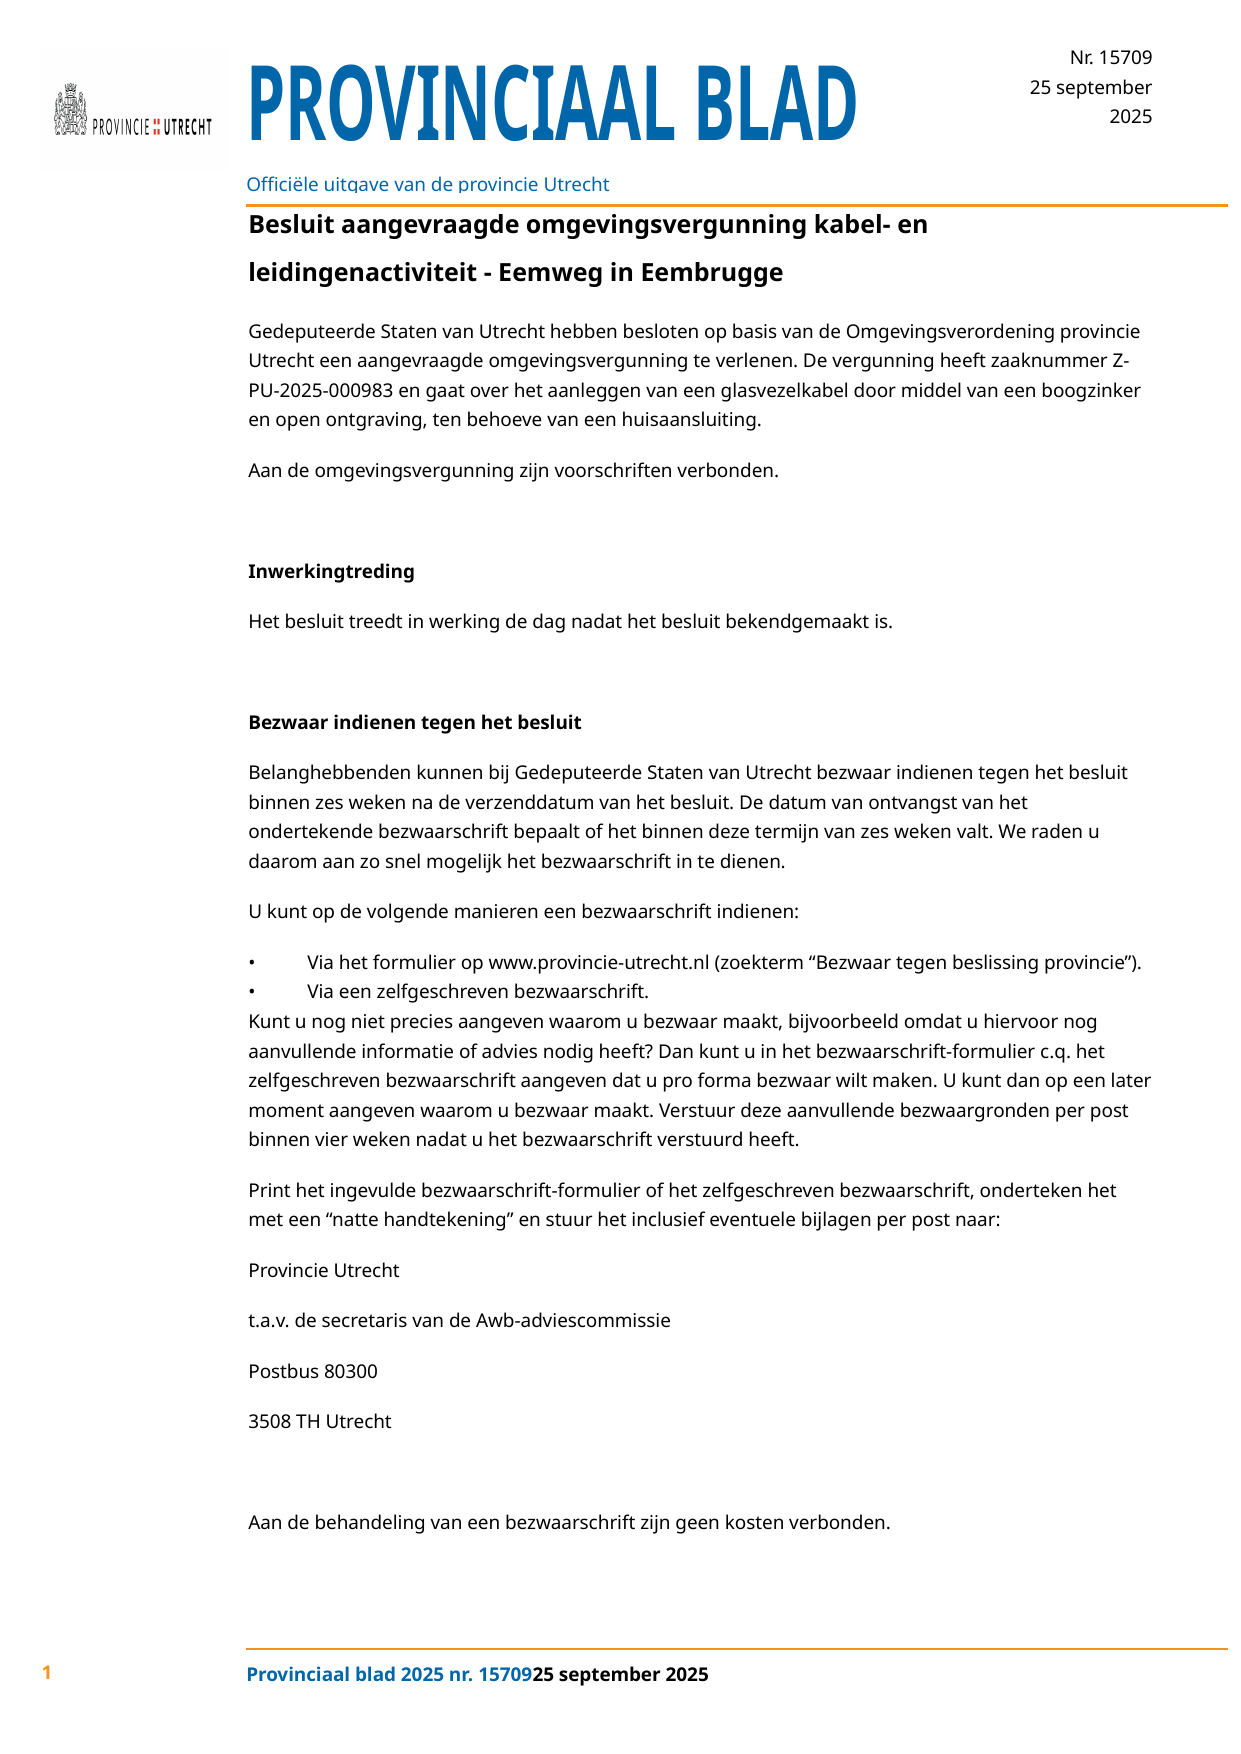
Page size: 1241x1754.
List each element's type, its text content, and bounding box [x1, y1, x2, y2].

picture [41, 47, 231, 172]
text Postbus 80300 [248, 1358, 1152, 1384]
text 3508 TH Utrecht [248, 1408, 1152, 1434]
text Gedeputeerde Staten van Utrecht hebben besloten op basis van de Omgevingsverordening provincie Utrecht een aangevraagde omgevingsvergunning te verlenen. De vergunning heeft zaaknummer Z-PU-2025-000983 en gaat over het aanleggen van een glasvezelkabel door middel van een boogzinker en open ontgraving, ten behoeve van een huisaansluiting. [248, 318, 1152, 432]
text Aan de behandeling van een bezwaarschrift zijn geen kosten verbonden. [248, 1509, 1152, 1535]
text Belanghebbenden kunnen bij Gedeputeerde Staten van Utrecht bezwaar indienen tegen het besluit binnen zes weken na de verzenddatum van het besluit. De datum van ontvangst van het ondertekende bezwaarschrift bepaalt of het binnen deze termijn van zes weken valt. We raden u daarom aan zo snel mogelijk het bezwaarschrift in te dienen. [248, 759, 1152, 874]
text Provincie Utrecht [248, 1257, 1152, 1283]
text Kunt u nog niet precies aangeven waarom u bezwaar maakt, bijvoorbeeld omdat u hiervoor nog aanvullende informatie of advies nodig heeft? Dan kunt u in het bezwaarschrift-formulier c.q. het zelfgeschreven bezwaarschrift aangeven dat u pro forma bezwaar wilt maken. U kunt dan op een later moment aangeven waarom u bezwaar maakt. Verstuur deze aanvullende bezwaargronden per post binnen vier weken nadat u het bezwaarschrift verstuurd heeft. [248, 1008, 1152, 1152]
text t.a.v. de secretaris van de Awb-adviescommissie [248, 1307, 1152, 1333]
text Bezwaar indienen tegen het besluit [248, 709, 1152, 735]
text Het besluit treedt in werking de dag nadat het besluit bekendgemaakt is. [248, 608, 1152, 634]
text Print het ingevulde bezwaarschrift-formulier of het zelfgeschreven bezwaarschrift, onderteken het met een “natte handtekening” en stuur het inclusief eventuele bijlagen per post naar: [248, 1177, 1152, 1232]
text Besluit aangevraagde omgevingsvergunning kabel- en leidingenactiviteit - Eemweg in Eembrugge [248, 207, 1152, 288]
list Via het formulier op www.provincie-utrecht.nl (zoekterm “Bezwaar tegen beslissing provincie”). [248, 949, 1152, 975]
list Via een zelfgeschreven bezwaarschrift. [248, 979, 1152, 1004]
text Aan de omgevingsvergunning zijn voorschriften verbonden. [248, 457, 1152, 483]
text U kunt op de volgende manieren een bezwaarschrift indienen: [248, 899, 1152, 924]
text Inwerkingtreding [248, 558, 1152, 584]
